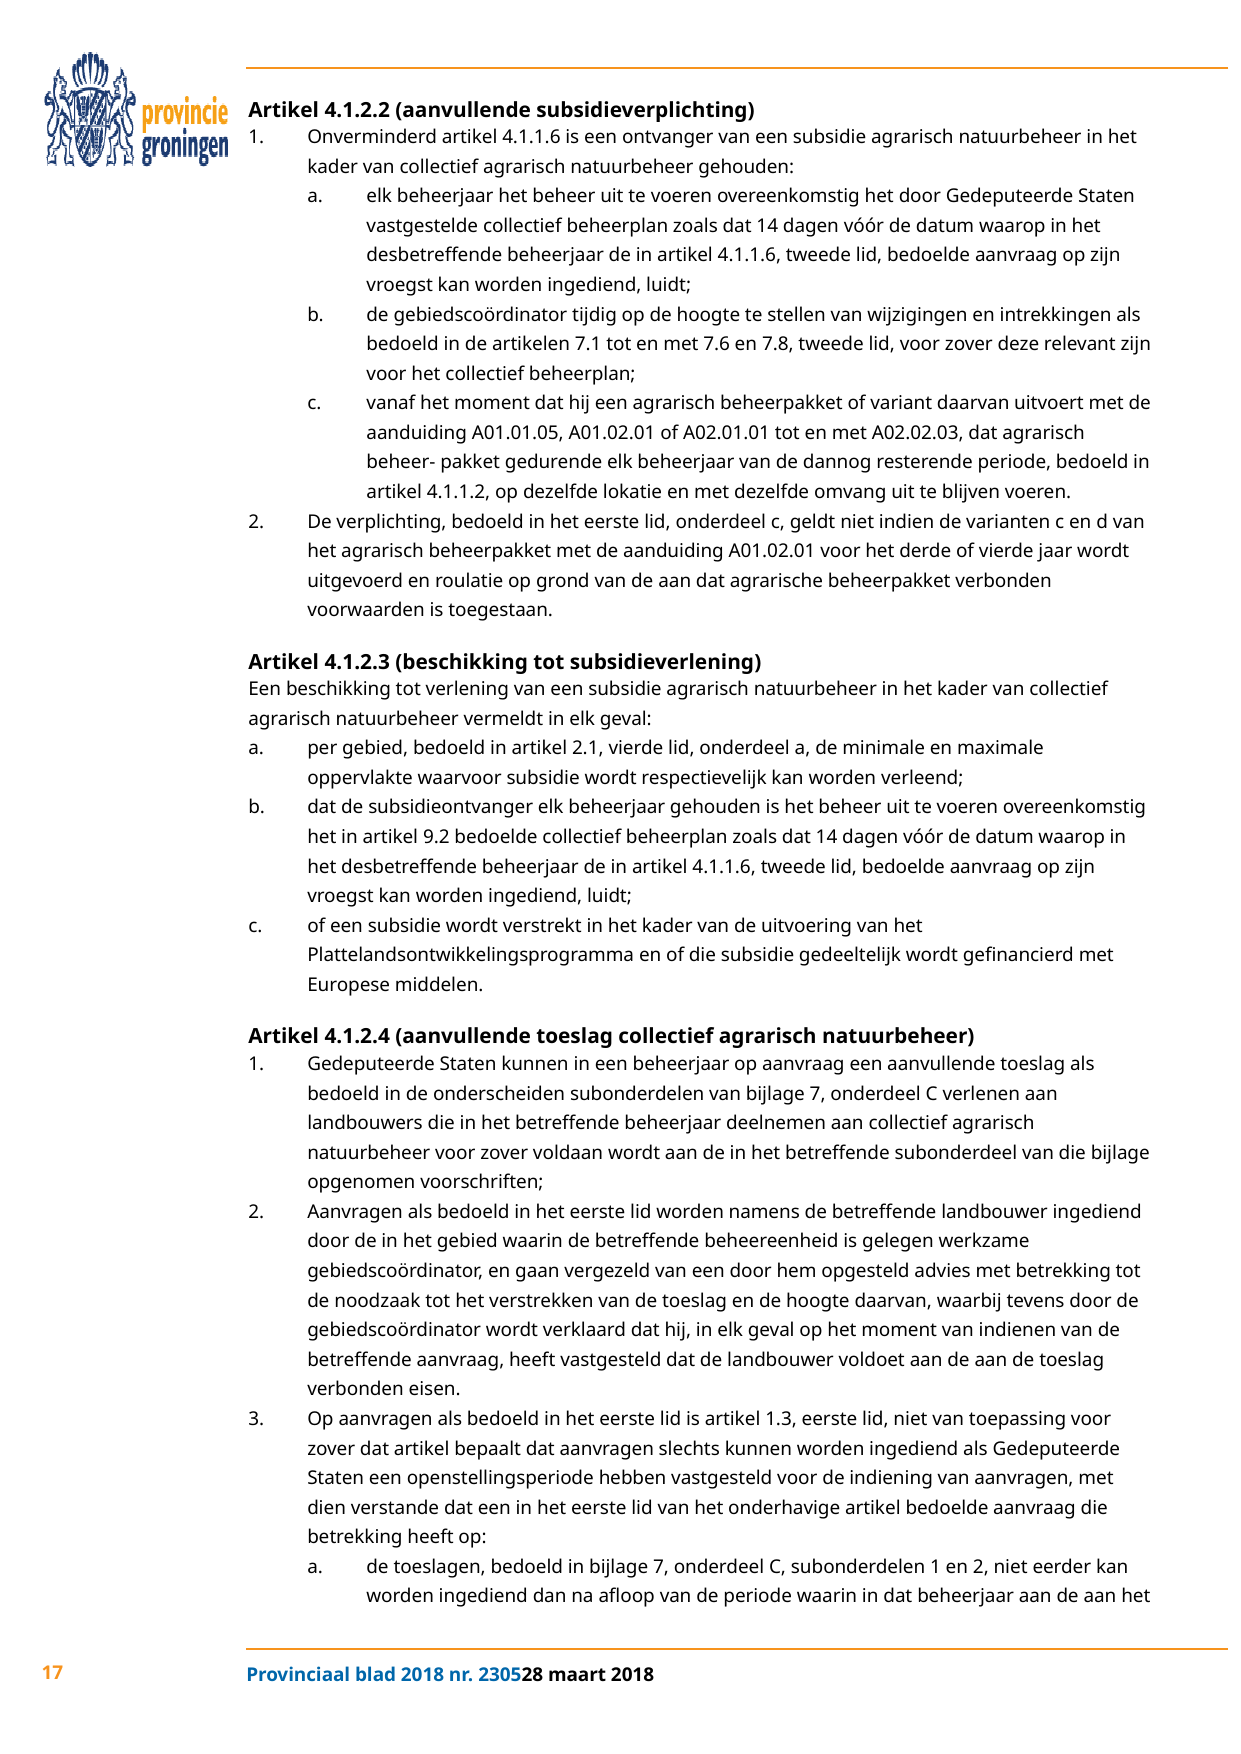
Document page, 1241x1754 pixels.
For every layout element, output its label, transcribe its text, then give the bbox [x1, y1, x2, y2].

text Een beschikking tot verlening van een subsidie agrarisch natuurbeheer in het kader van collectief agrarisch natuurbeheer vermeldt in elk geval: [248, 675, 1152, 731]
list per gebied, bedoeld in artikel 2.1, vierde lid, onderdeel a, de minimale en maximale oppervlakte waarvoor subsidie wordt respectievelijk kan worden verleend; [248, 734, 1152, 790]
text Artikel 4.1.2.4 (aanvullende toeslag collectief agrarisch natuurbeheer) [248, 1022, 1152, 1050]
list elk beheerjaar het beheer uit te voeren overeenkomstig het door Gedeputeerde Staten vastgestelde collectief beheerplan zoals dat 14 dagen vóór de datum waarop in het desbetreffende beheerjaar de in artikel 4.1.1.6, tweede lid, bedoelde aanvraag op zijn vroegst kan worden ingediend, luidt; [307, 182, 1152, 297]
list Gedeputeerde Staten kunnen in een beheerjaar op aanvraag een aanvullende toeslag als bedoeld in de onderscheiden subonderdelen van bijlage 7, onderdeel C verlenen aan landbouwers die in het betreffende beheerjaar deelnemen aan collectief agrarisch natuurbeheer voor zover voldaan wordt aan de in het betreffende subonderdeel van die bijlage opgenomen voorschriften; [248, 1050, 1152, 1194]
list Onverminderd artikel 4.1.1.6 is een ontvanger van een subsidie agrarisch natuurbeheer in het kader van collectief agrarisch natuurbeheer gehouden: [248, 123, 1152, 178]
list of een subsidie wordt verstrekt in het kader van de uitvoering van het Plattelandsontwikkelingsprogramma en of die subsidie gedeeltelijk wordt gefinancierd met Europese middelen. [248, 912, 1152, 997]
list vanaf het moment dat hij een agrarisch beheerpakket of variant daarvan uitvoert met de aanduiding A01.01.05, A01.02.01 of A02.01.01 tot en met A02.02.03, dat agrarisch beheer- pakket gedurende elk beheerjaar van de dannog resterende periode, bedoeld in artikel 4.1.1.2, op dezelfde lokatie en met dezelfde omvang uit te blijven voeren. [307, 389, 1152, 504]
list De verplichting, bedoeld in het eerste lid, onderdeel c, geldt niet indien de varianten c en d van het agrarisch beheerpakket met de aanduiding A01.02.01 voor het derde of vierde jaar wordt uitgevoerd en roulatie op grond van de aan dat agrarische beheerpakket verbonden voorwaarden is toegestaan. [248, 508, 1152, 622]
list Op aanvragen als bedoeld in het eerste lid is artikel 1.3, eerste lid, niet van toepassing voor zover dat artikel bepaalt dat aanvragen slechts kunnen worden ingediend als Gedeputeerde Staten een openstellingsperiode hebben vastgesteld voor de indiening van aanvragen, met dien verstande dat een in het eerste lid van het onderhavige artikel bedoelde aanvraag die betrekking heeft op: [248, 1405, 1152, 1549]
text Artikel 4.1.2.2 (aanvullende subsidieverplichting) [248, 95, 1152, 123]
text Artikel 4.1.2.3 (beschikking tot subsidieverlening) [248, 647, 1152, 675]
list de gebiedscoördinator tijdig op de hoogte te stellen van wijzigingen en intrekkingen als bedoeld in de artikelen 7.1 tot en met 7.6 en 7.8, tweede lid, voor zover deze relevant zijn voor het collectief beheerplan; [307, 301, 1152, 386]
list Aanvragen als bedoeld in het eerste lid worden namens de betreffende landbouwer ingediend door de in het gebied waarin de betreffende beheereenheid is gelegen werkzame gebiedscoördinator, en gaan vergezeld van een door hem opgesteld advies met betrekking tot de noodzaak tot het verstrekken van de toeslag en de hoogte daarvan, waarbij tevens door de gebiedscoördinator wordt verklaard dat hij, in elk geval op het moment van indienen van de betreffende aanvraag, heeft vastgesteld dat de landbouwer voldoet aan de aan de toeslag verbonden eisen. [248, 1198, 1152, 1401]
picture [41, 47, 231, 172]
list dat de subsidieontvanger elk beheerjaar gehouden is het beheer uit te voeren overeenkomstig het in artikel 9.2 bedoelde collectief beheerplan zoals dat 14 dagen vóór de datum waarop in het desbetreffende beheerjaar de in artikel 4.1.1.6, tweede lid, bedoelde aanvraag op zijn vroegst kan worden ingediend, luidt; [248, 794, 1152, 908]
list de toeslagen, bedoeld in bijlage 7, onderdeel C, subonderdelen 1 en 2, niet eerder kan worden ingediend dan na afloop van de periode waarin in dat beheerjaar aan de aan het [307, 1553, 1152, 1608]
